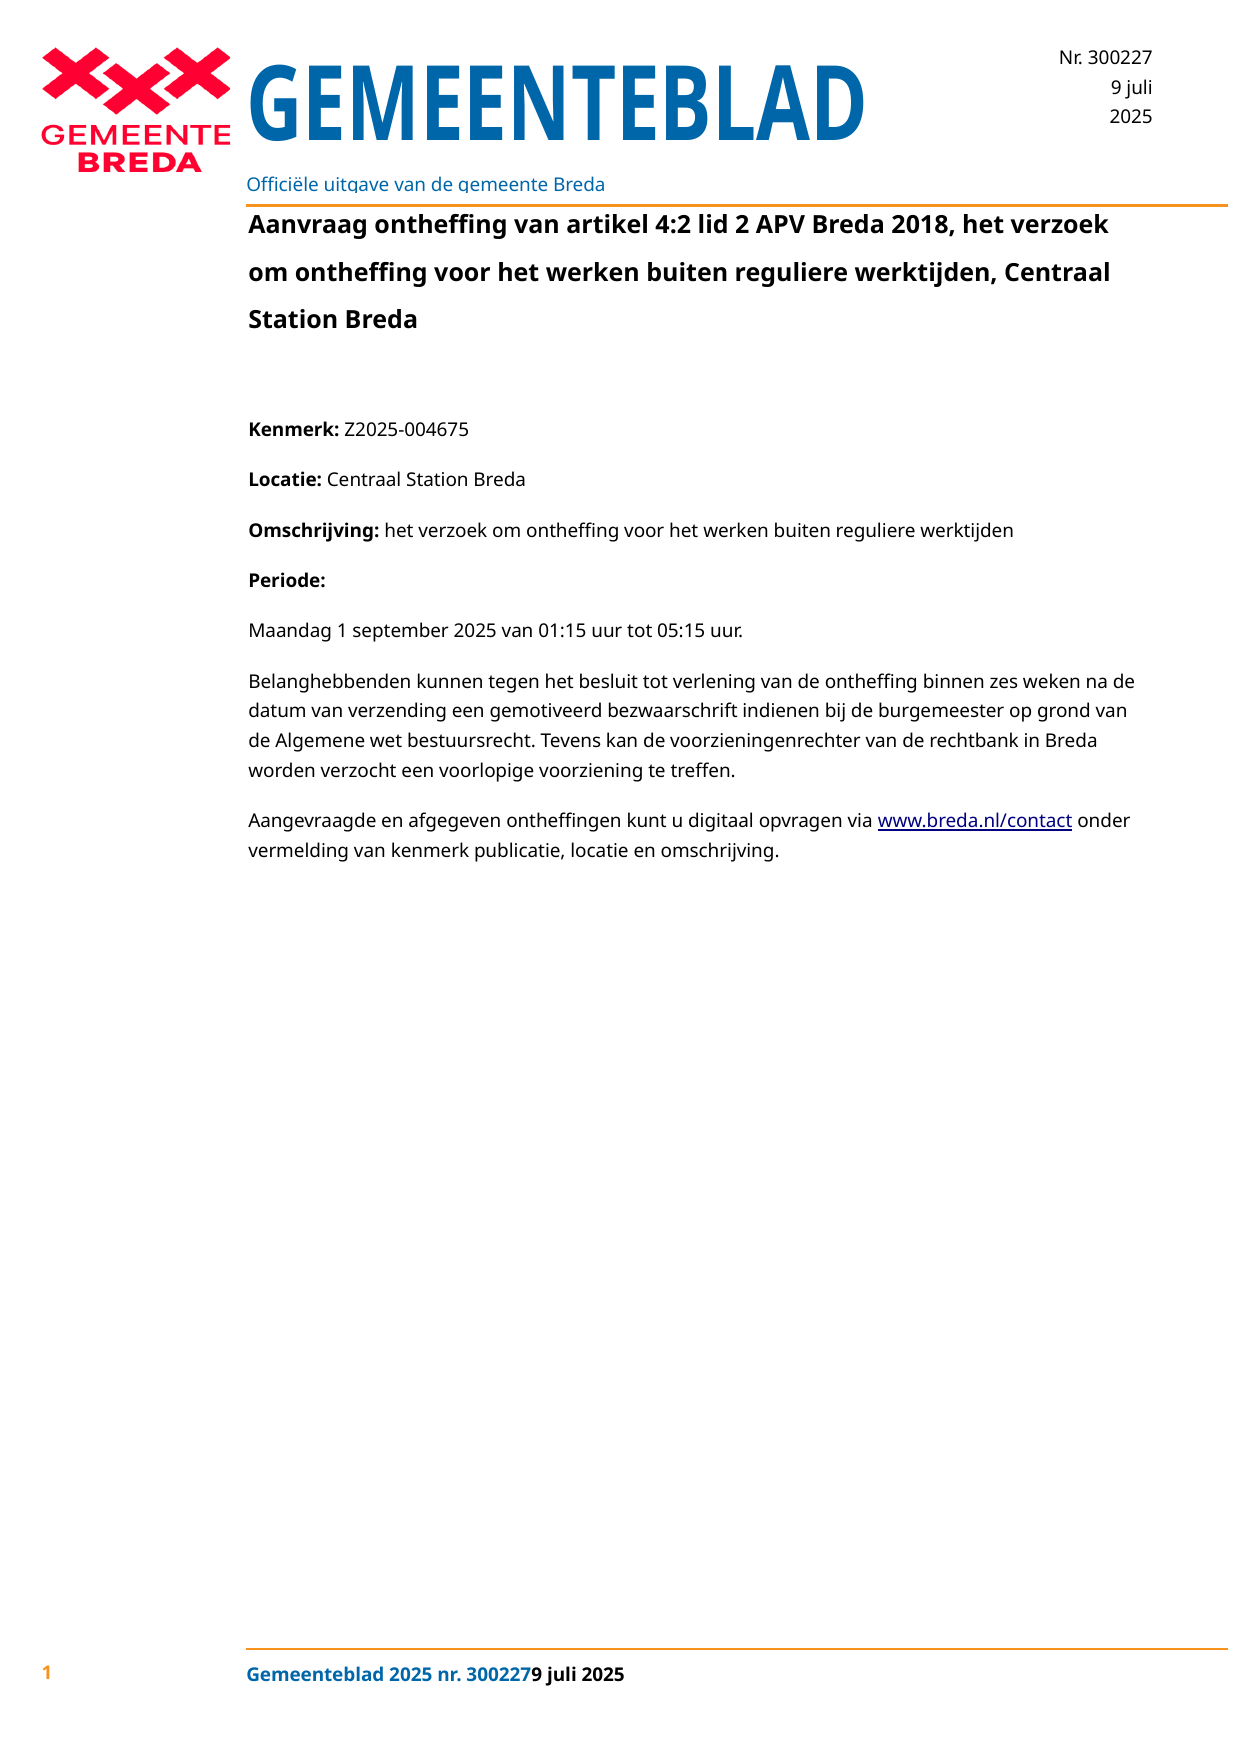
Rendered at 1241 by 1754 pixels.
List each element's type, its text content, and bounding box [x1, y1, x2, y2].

text Kenmerk: Z2025-004675 [248, 416, 1152, 442]
text Aanvraag ontheffing van artikel 4:2 lid 2 APV Breda 2018, het verzoek om ontheffing voor het werken buiten reguliere werktijden, Centraal Station Breda [248, 207, 1152, 336]
text Periode: [248, 567, 1152, 593]
text Locatie: Centraal Station Breda [248, 466, 1152, 492]
text Aangevraagde en afgegeven ontheffingen kunt u digitaal opvragen via www.breda.nl/contact onder vermelding van kenmerk publicatie, locatie en omschrijving. [248, 807, 1152, 862]
text Belanghebbenden kunnen tegen het besluit tot verlening van de ontheffing binnen zes weken na de datum van verzending een gemotiveerd bezwaarschrift indienen bij de burgemeester op grond van de Algemene wet bestuursrecht. Tevens kan de voorzieningenrechter van de rechtbank in Breda worden verzocht een voorlopige voorziening te treffen. [248, 668, 1152, 782]
text Omschrijving: het verzoek om ontheffing voor het werken buiten reguliere werktijden [248, 517, 1152, 542]
text Maandag 1 september 2025 van 01:15 uur tot 05:15 uur. [248, 618, 1152, 643]
picture [41, 47, 231, 172]
